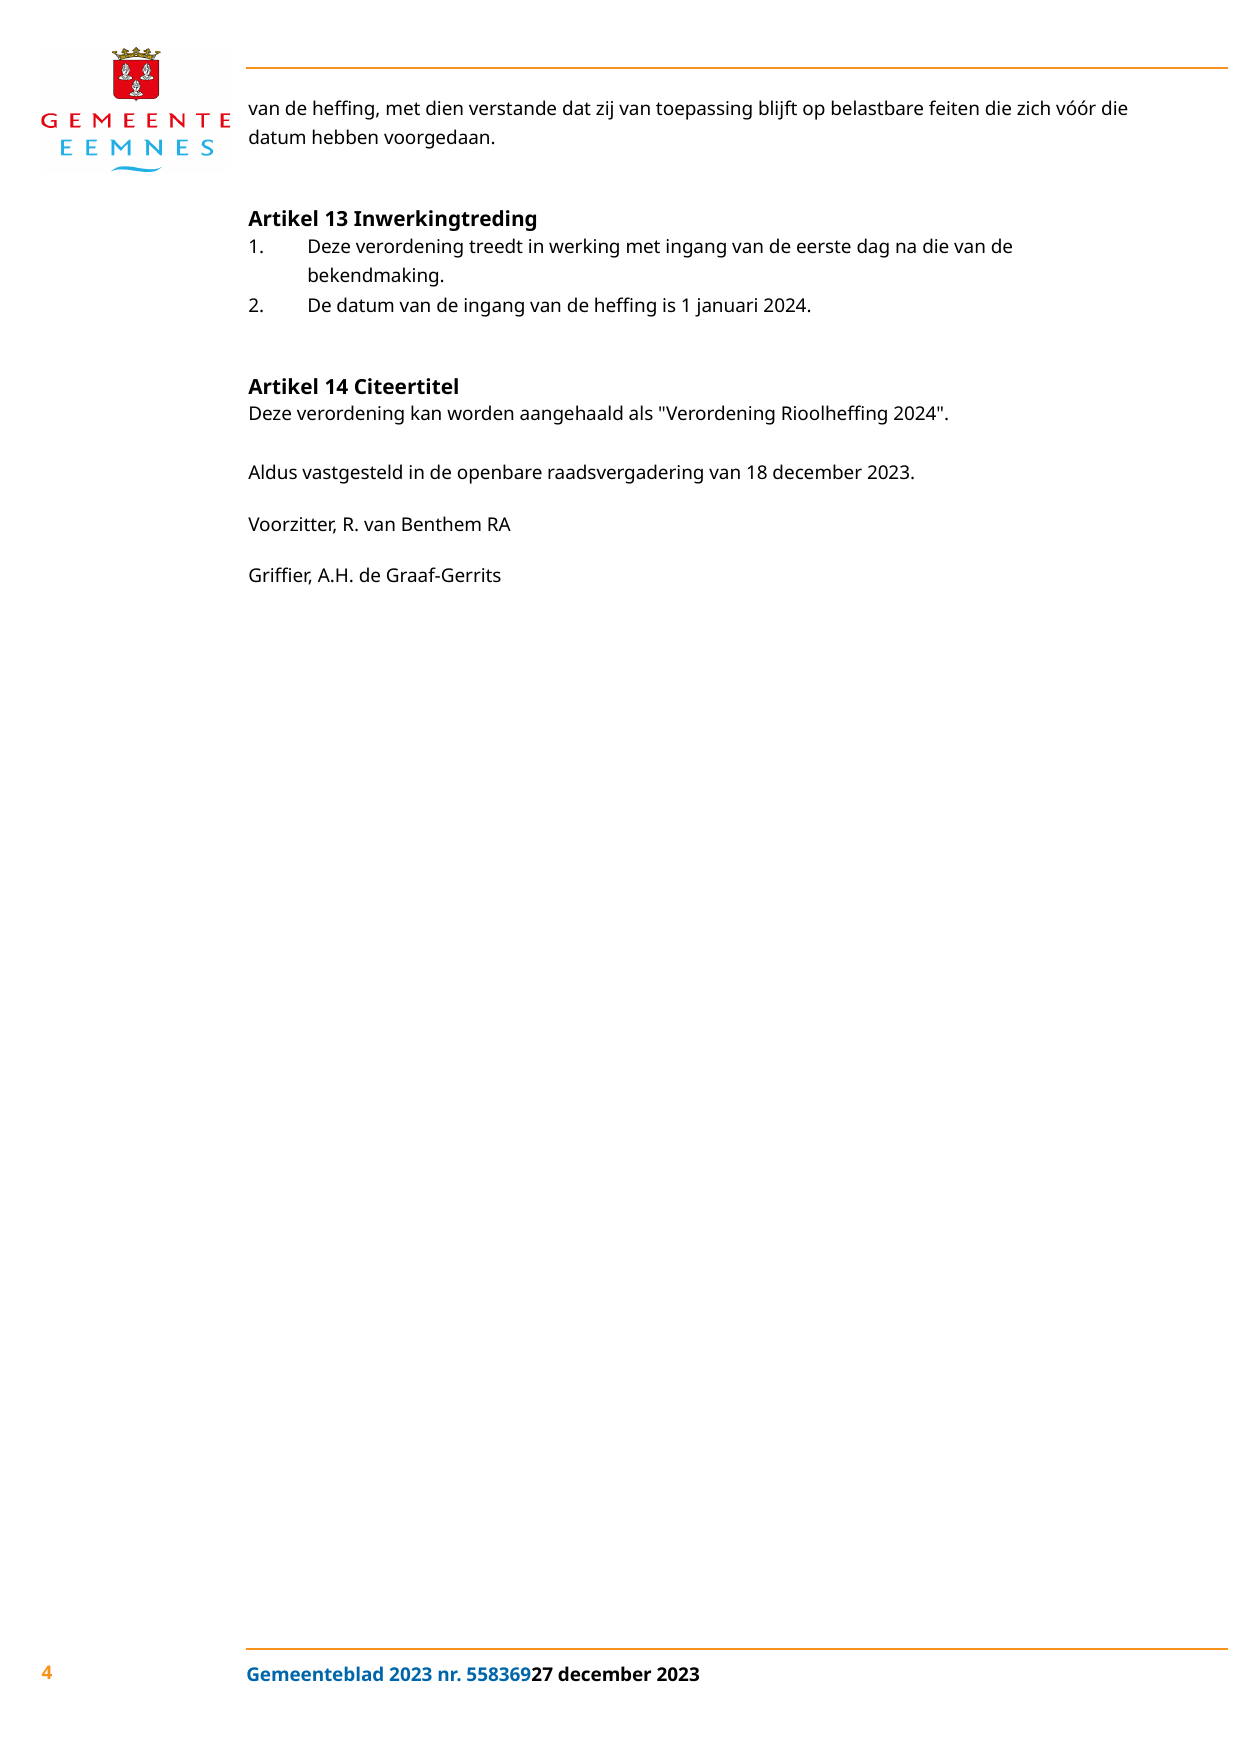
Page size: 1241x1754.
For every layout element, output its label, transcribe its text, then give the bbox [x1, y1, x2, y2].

text Griffier, A.H. de Graaf-Gerrits [248, 562, 1152, 588]
list De datum van de ingang van de heffing is 1 januari 2024. [248, 292, 1152, 318]
text Artikel 13 Inwerkingtreding [248, 204, 1152, 233]
picture [41, 47, 231, 172]
text Voorzitter, R. van Benthem RA [248, 511, 1152, 537]
text Aldus vastgesteld in de openbare raadsvergadering van 18 december 2023. [248, 459, 1152, 485]
text van de heffing, met dien verstande dat zij van toepassing blijft op belastbare feiten die zich vóór die datum hebben voorgedaan. [248, 95, 1152, 150]
text Artikel 14 Citeertitel [248, 372, 1152, 400]
list Deze verordening treedt in werking met ingang van de eerste dag na die van de bekendmaking. [248, 233, 1152, 288]
text Deze verordening kan worden aangehaald als "Verordening Rioolheffing 2024". [248, 400, 1152, 426]
